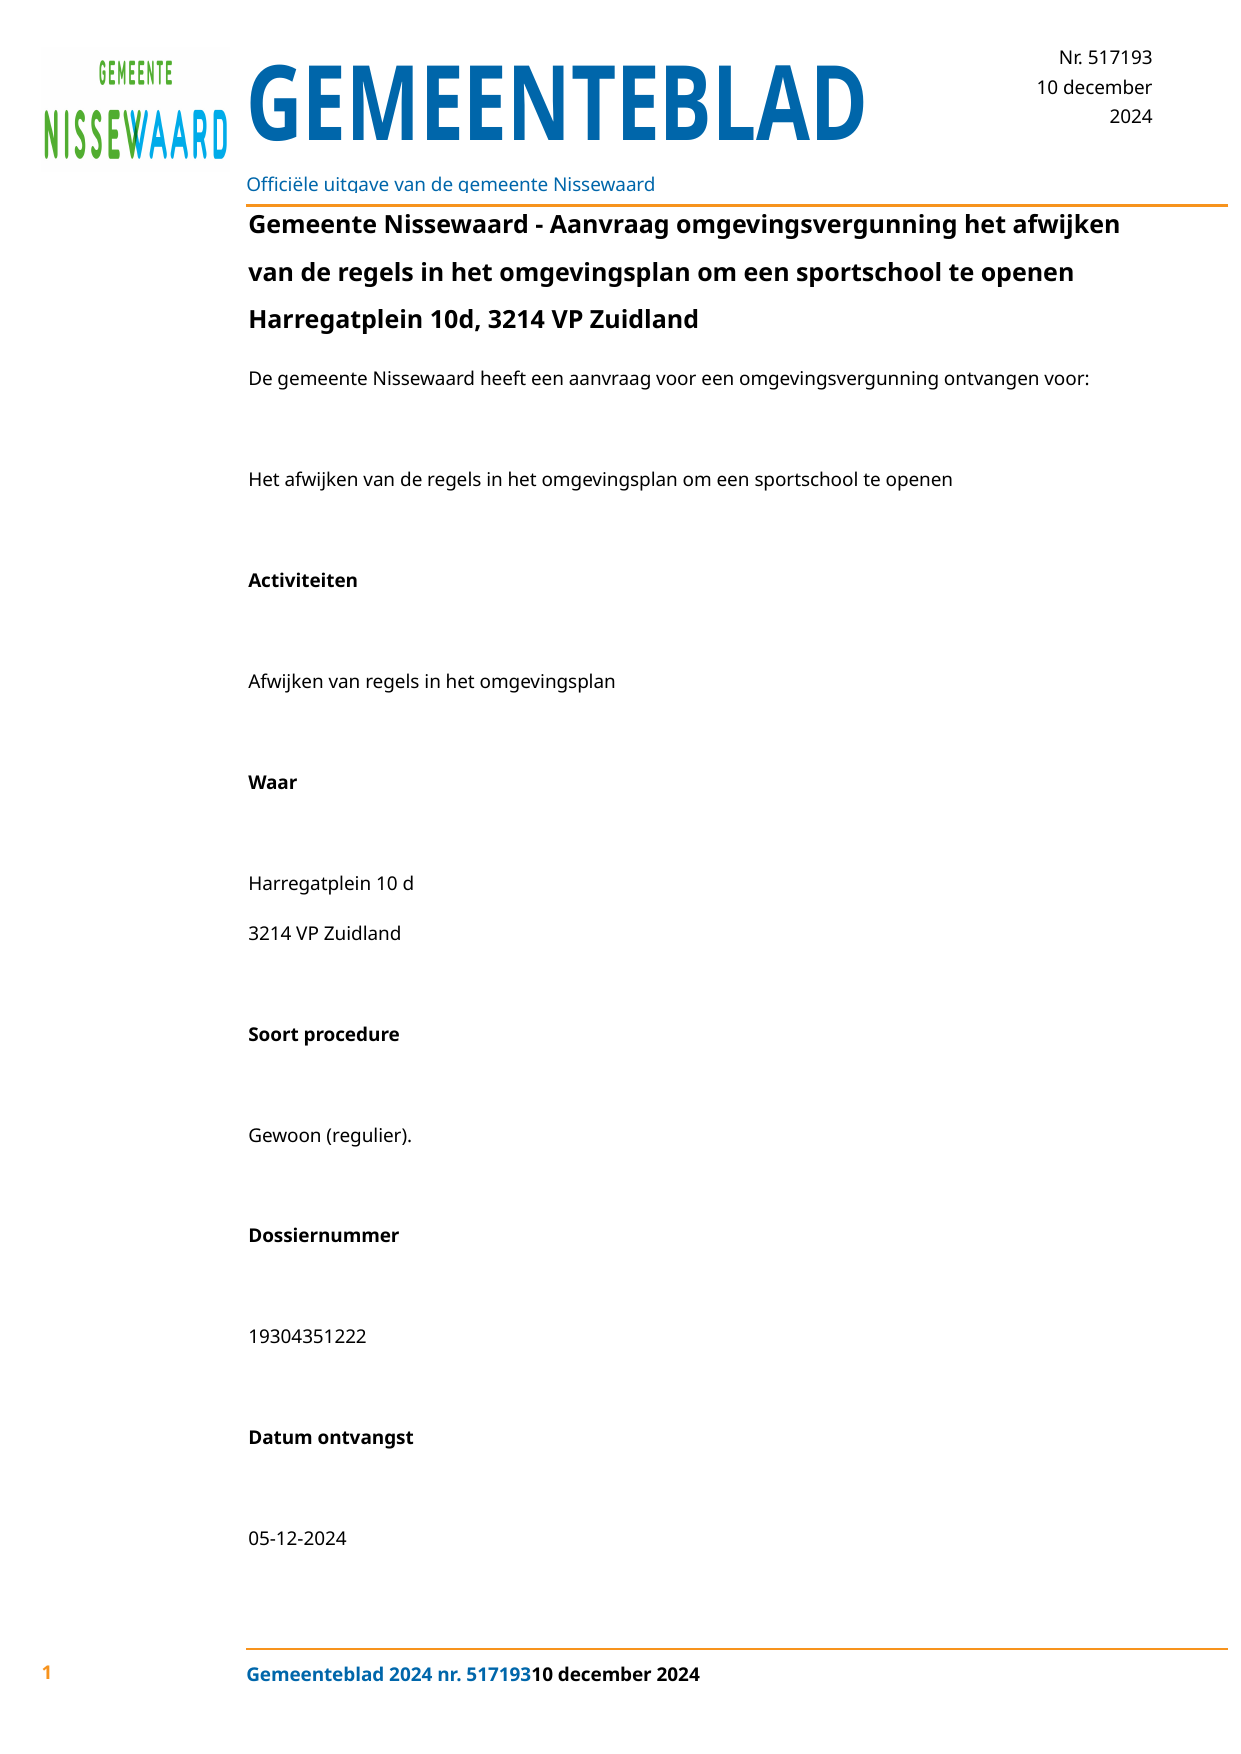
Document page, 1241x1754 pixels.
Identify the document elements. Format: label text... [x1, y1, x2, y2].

text Afwijken van regels in het omgevingsplan [248, 668, 1152, 694]
text Gewoon (regulier). [248, 1122, 1152, 1147]
text 05-12-2024 [248, 1525, 1152, 1551]
text Soort procedure [248, 1021, 1152, 1047]
text Dossiernummer [248, 1223, 1152, 1248]
picture [41, 47, 231, 172]
text 19304351222 [248, 1323, 1152, 1349]
text Waar [248, 769, 1152, 794]
text Het afwijken van de regels in het omgevingsplan om een sportschool te openen [248, 466, 1152, 492]
text 3214 VP Zuidland [248, 920, 1152, 946]
text Datum ontvangst [248, 1424, 1152, 1450]
text Harregatplein 10 d [248, 870, 1152, 895]
text De gemeente Nissewaard heeft een aanvraag voor een omgevingsvergunning ontvangen voor: [248, 366, 1152, 391]
text Gemeente Nissewaard - Aanvraag omgevingsvergunning het afwijken van de regels in het omgevingsplan om een sportschool te openen Harregatplein 10d, 3214 VP Zuidland [248, 207, 1152, 336]
text Activiteiten [248, 567, 1152, 593]
